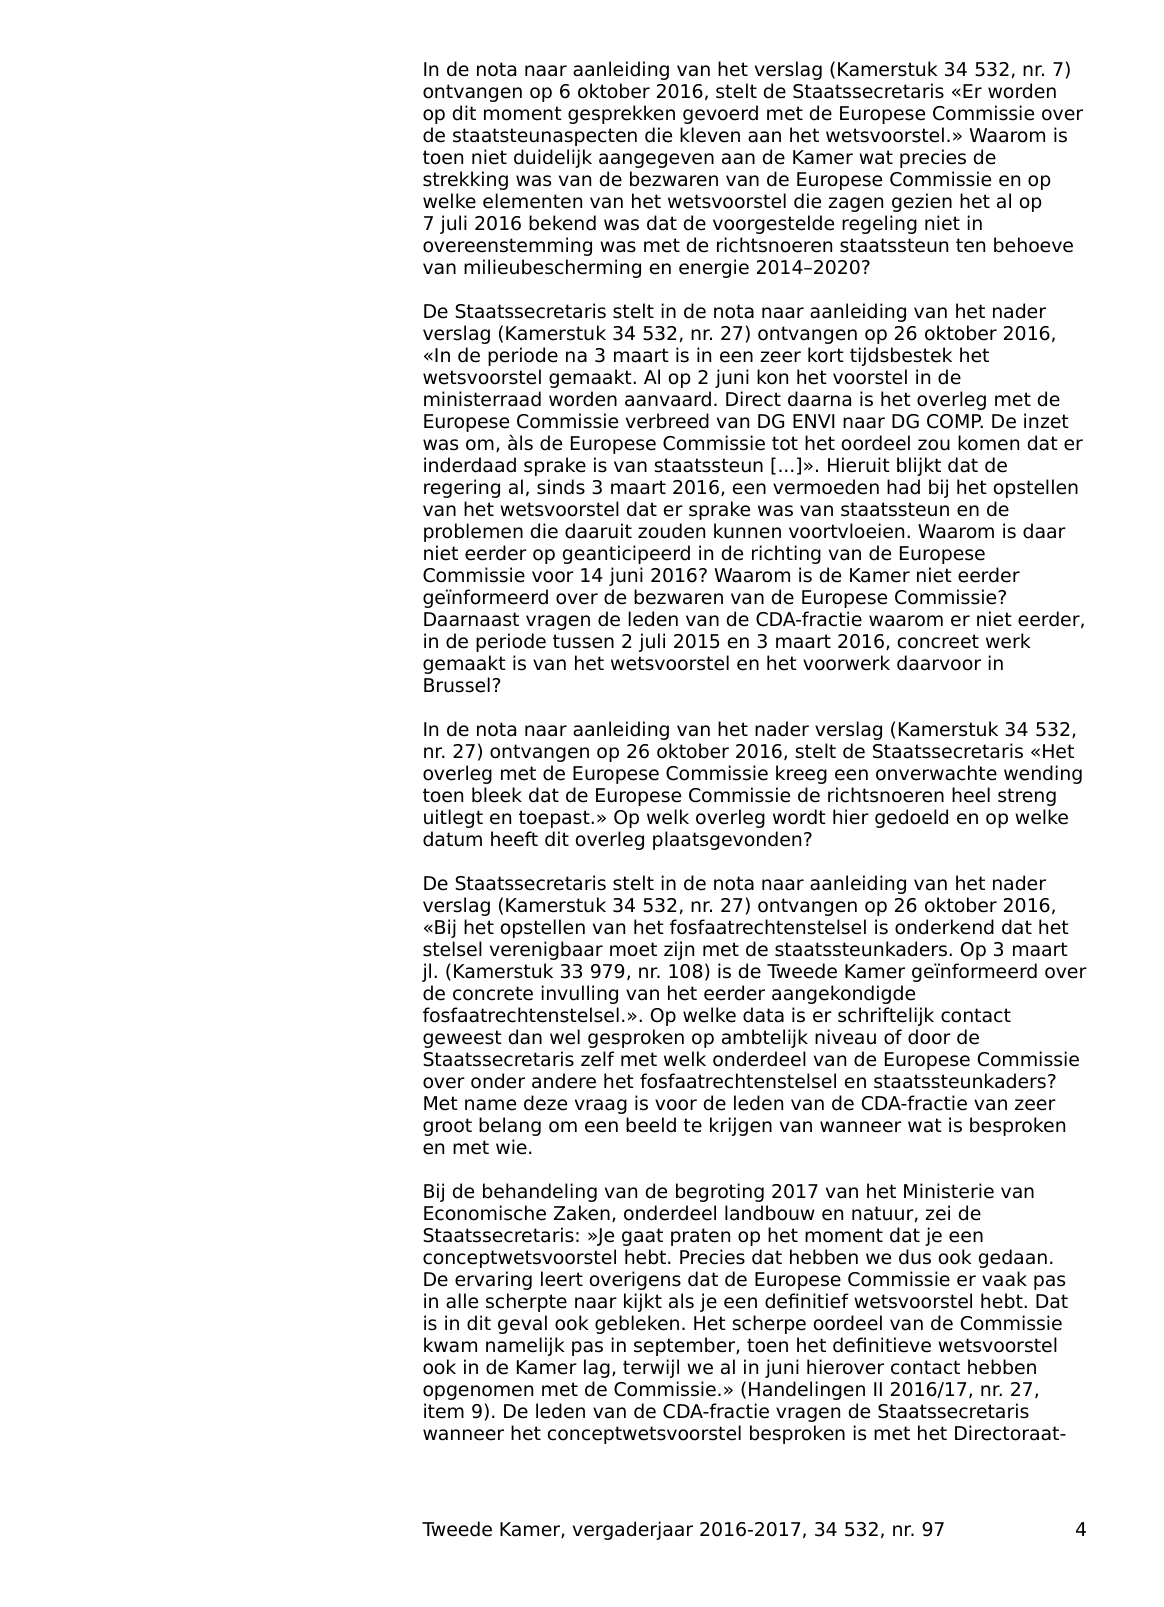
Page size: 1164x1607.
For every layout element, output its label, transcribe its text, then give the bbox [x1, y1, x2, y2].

text In de nota naar aanleiding van het nader verslag (Kamerstuk 34 532, nr. 27) ontvangen op 26 oktober 2016, stelt de Staatssecretaris «Het overleg met de Europese Commissie kreeg een onverwachte wending toen bleek dat de Europese Commissie de richtsnoeren heel streng uitlegt en toepast.» Op welk overleg wordt hier gedoeld en op welke datum heeft dit overleg plaatsgevonden? [422, 719, 1087, 851]
text Bij de behandeling van de begroting 2017 van het Ministerie van Economische Zaken, onderdeel landbouw en natuur, zei de Staatssecretaris: »Je gaat praten op het moment dat je een conceptwetsvoorstel hebt. Precies dat hebben we dus ook gedaan. De ervaring leert overigens dat de Europese Commissie er vaak pas in alle scherpte naar kijkt als je een definitief wetsvoorstel hebt. Dat is in dit geval ook gebleken. Het scherpe oordeel van de Commissie kwam namelijk pas in september, toen het definitieve wetsvoorstel ook in de Kamer lag, terwijl we al in juni hierover contact hebben opgenomen met de Commissie.» (Handelingen II 2016/17, nr. 27, item 9). De leden van de CDA-fractie vragen de Staatssecretaris wanneer het conceptwetsvoorstel besproken is met het Directoraat- [422, 1181, 1087, 1444]
text In de nota naar aanleiding van het verslag (Kamerstuk 34 532, nr. 7) ontvangen op 6 oktober 2016, stelt de Staatssecretaris «Er worden op dit moment gesprekken gevoerd met de Europese Commissie over de staatsteunaspecten die kleven aan het wetsvoorstel.» Waarom is toen niet duidelijk aangegeven aan de Kamer wat precies de strekking was van de bezwaren van de Europese Commissie en op welke elementen van het wetsvoorstel die zagen gezien het al op 7 juli 2016 bekend was dat de voorgestelde regeling niet in overeenstemming was met de richtsnoeren staatssteun ten behoeve van milieubescherming en energie 2014–2020? [422, 59, 1087, 279]
text De Staatssecretaris stelt in de nota naar aanleiding van het nader verslag (Kamerstuk 34 532, nr. 27) ontvangen op 26 oktober 2016, «In de periode na 3 maart is in een zeer kort tijdsbestek het wetsvoorstel gemaakt. Al op 2 juni kon het voorstel in de ministerraad worden aanvaard. Direct daarna is het overleg met de Europese Commissie verbreed van DG ENVI naar DG COMP. De inzet was om, àls de Europese Commissie tot het oordeel zou komen dat er inderdaad sprake is van staatssteun [...]». Hieruit blijkt dat de regering al, sinds 3 maart 2016, een vermoeden had bij het opstellen van het wetsvoorstel dat er sprake was van staatssteun en de problemen die daaruit zouden kunnen voortvloeien. Waarom is daar niet eerder op geanticipeerd in de richting van de Europese Commissie voor 14 juni 2016? Waarom is de Kamer niet eerder geïnformeerd over de bezwaren van de Europese Commissie? Daarnaast vragen de leden van de CDA-fractie waarom er niet eerder, in de periode tussen 2 juli 2015 en 3 maart 2016, concreet werk gemaakt is van het wetsvoorstel en het voorwerk daarvoor in Brussel? [422, 301, 1087, 697]
text De Staatssecretaris stelt in de nota naar aanleiding van het nader verslag (Kamerstuk 34 532, nr. 27) ontvangen op 26 oktober 2016, «Bij het opstellen van het fosfaatrechtenstelsel is onderkend dat het stelsel verenigbaar moet zijn met de staatssteunkaders. Op 3 maart jl. (Kamerstuk 33 979, nr. 108) is de Tweede Kamer geïnformeerd over de concrete invulling van het eerder aangekondigde fosfaatrechtenstelsel.». Op welke data is er schriftelijk contact geweest dan wel gesproken op ambtelijk niveau of door de Staatssecretaris zelf met welk onderdeel van de Europese Commissie over onder andere het fosfaatrechtenstelsel en staatssteunkaders? Met name deze vraag is voor de leden van de CDA-fractie van zeer groot belang om een beeld te krijgen van wanneer wat is besproken en met wie. [422, 873, 1087, 1159]
